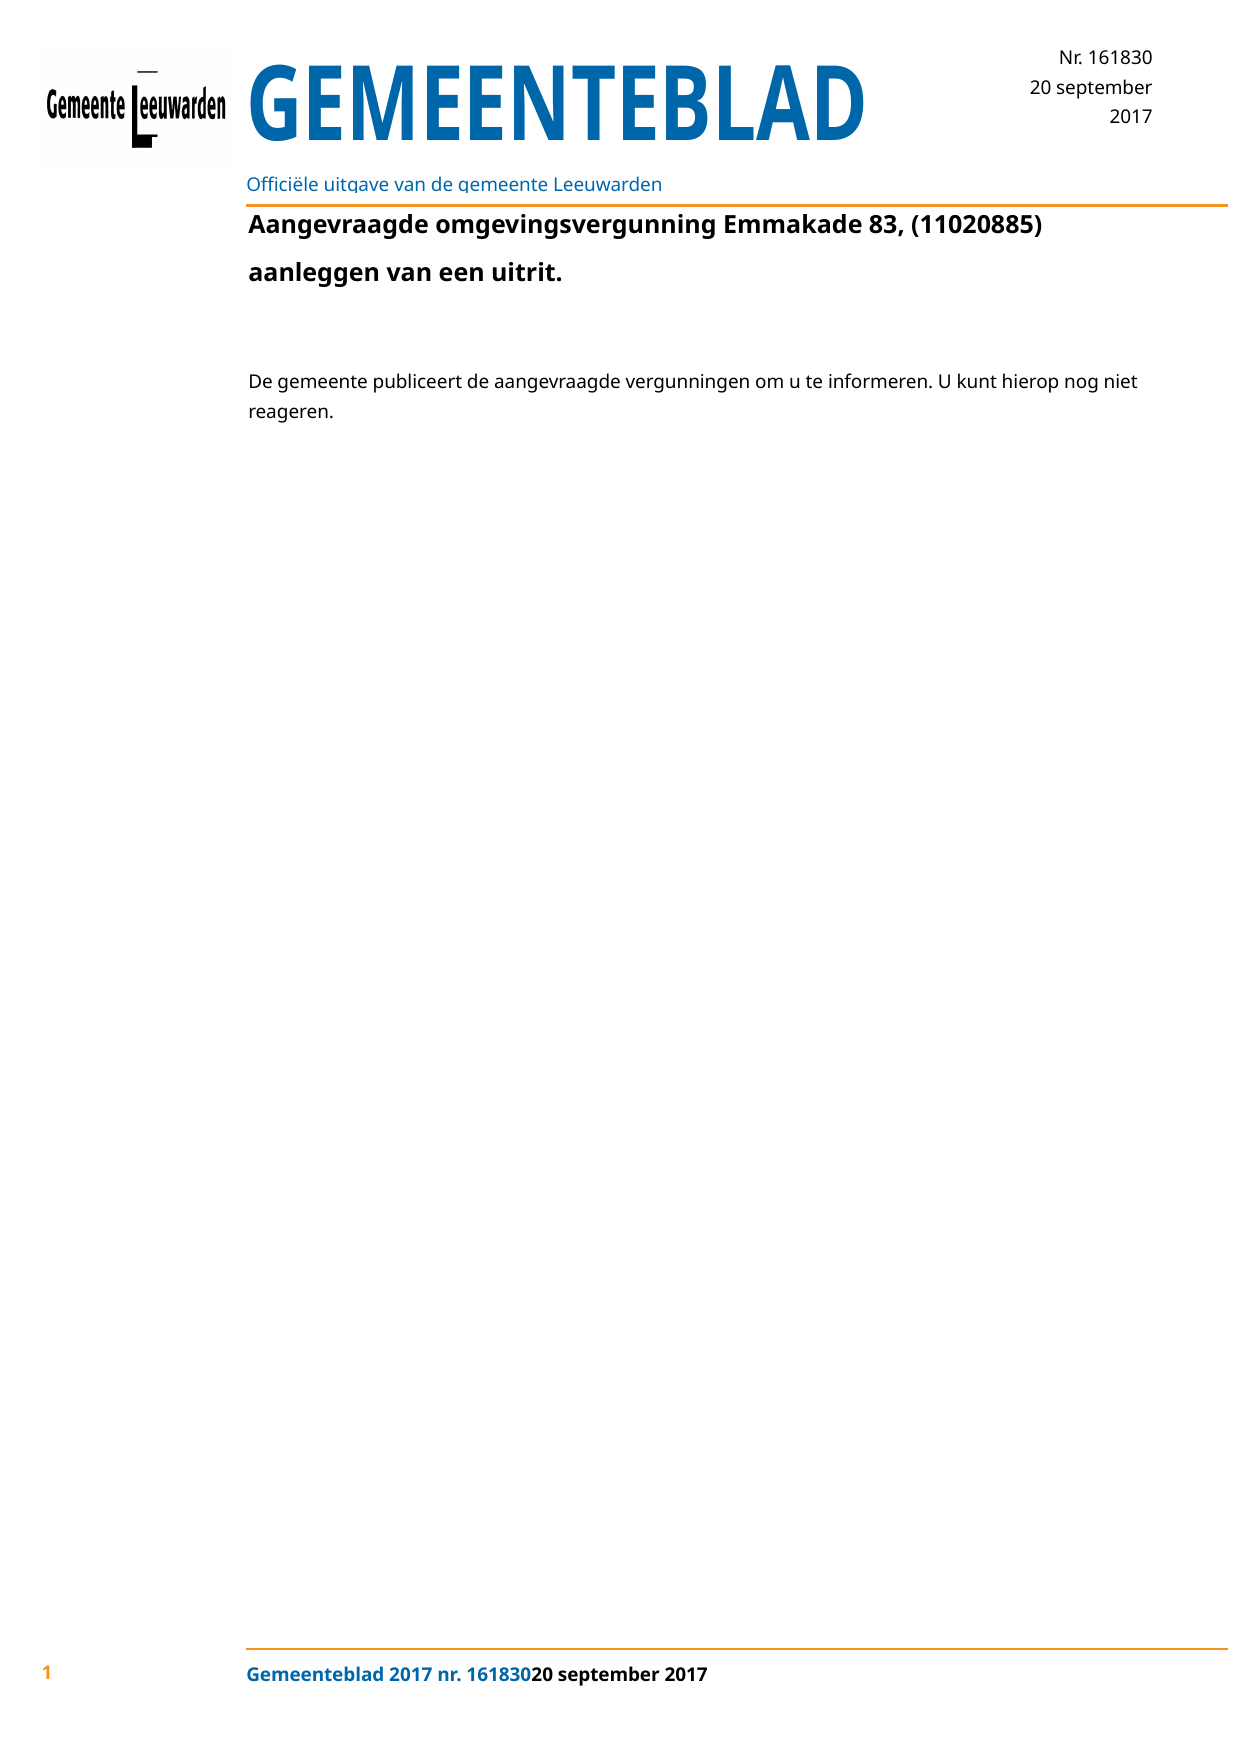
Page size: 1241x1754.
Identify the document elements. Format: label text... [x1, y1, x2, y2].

text Aangevraagde omgevingsvergunning Emmakade 83, (11020885) aanleggen van een uitrit. [248, 207, 1152, 288]
picture [41, 47, 231, 172]
text De gemeente publiceert de aangevraagde vergunningen om u te informeren. U kunt hierop nog niet reageren. [248, 368, 1152, 424]
